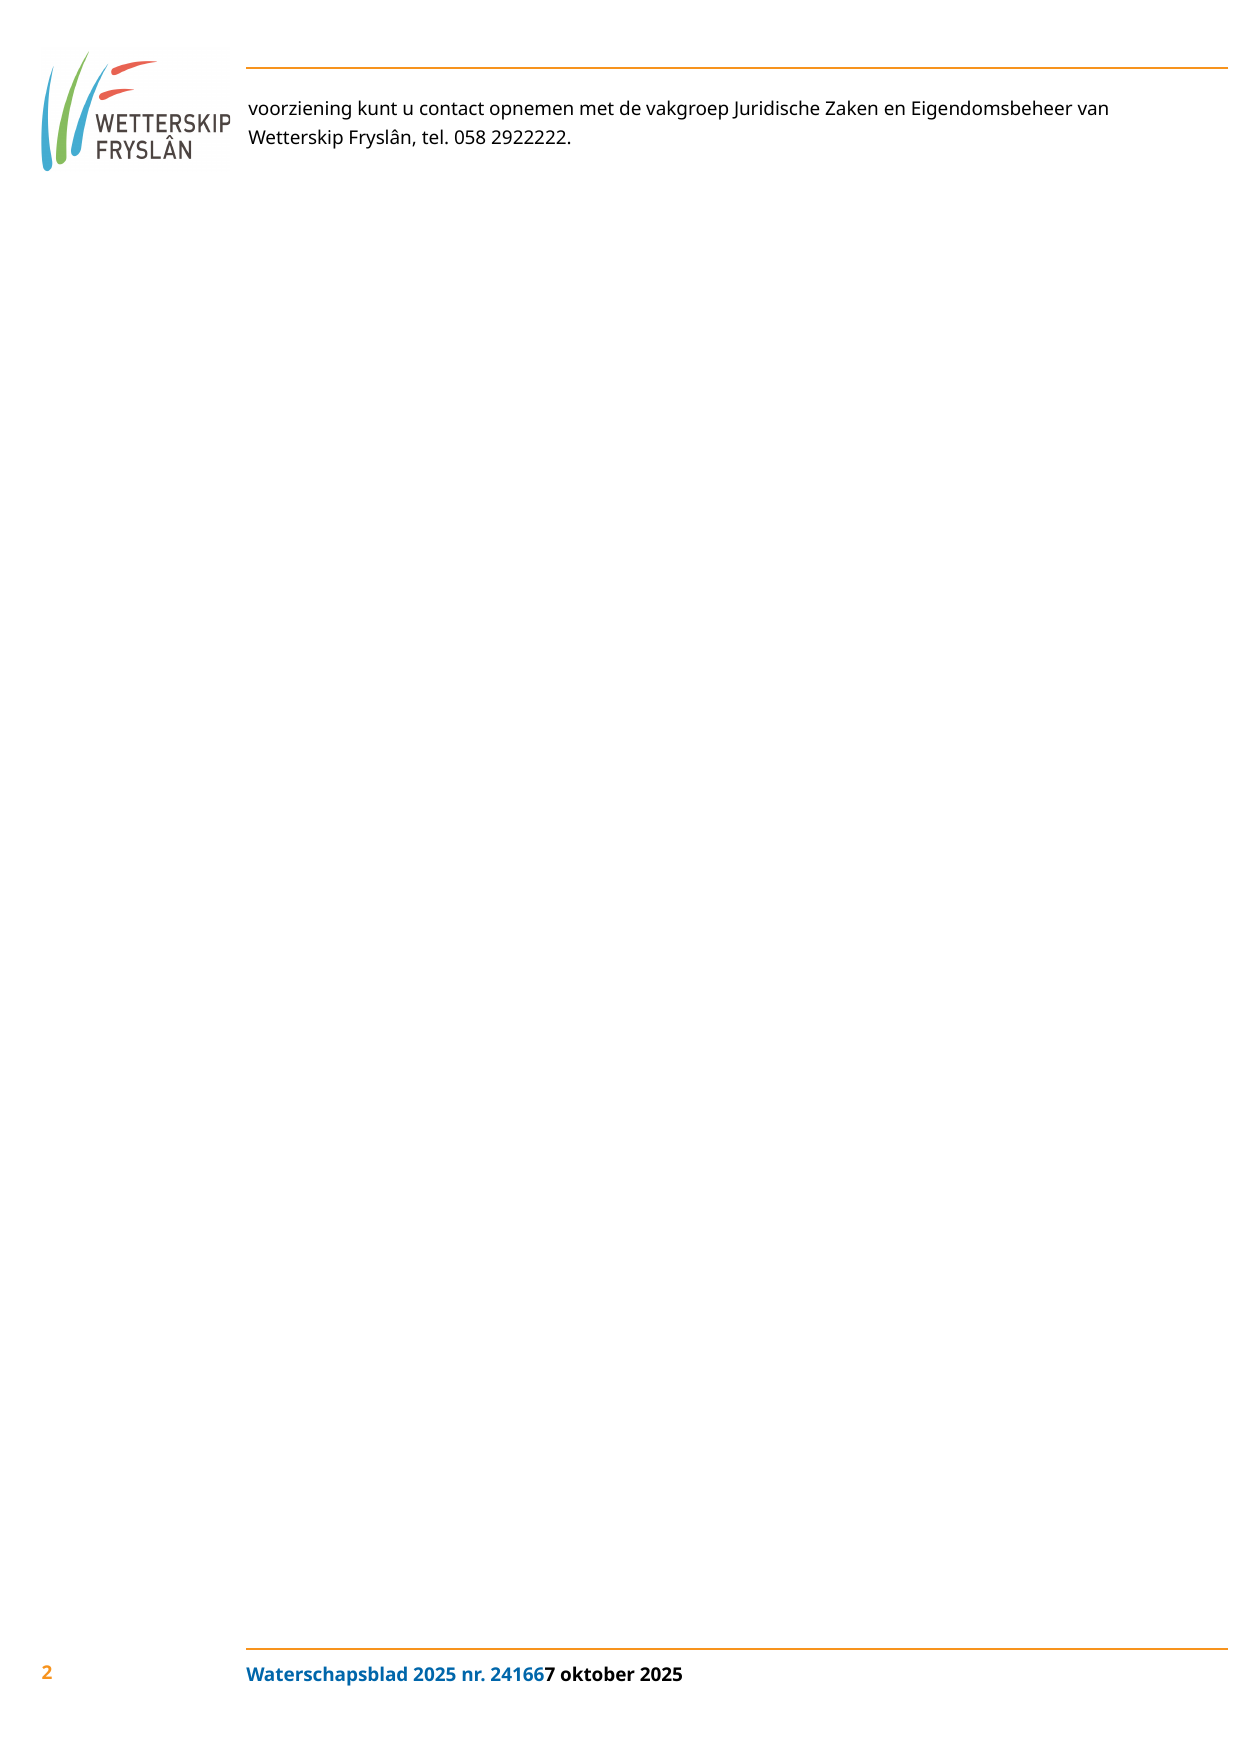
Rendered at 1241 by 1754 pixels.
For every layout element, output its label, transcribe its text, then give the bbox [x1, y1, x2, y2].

picture [41, 47, 231, 172]
text voorziening kunt u contact opnemen met de vakgroep Juridische Zaken en Eigendomsbeheer van Wetterskip Fryslân, tel. 058 2922222. [248, 95, 1152, 150]
